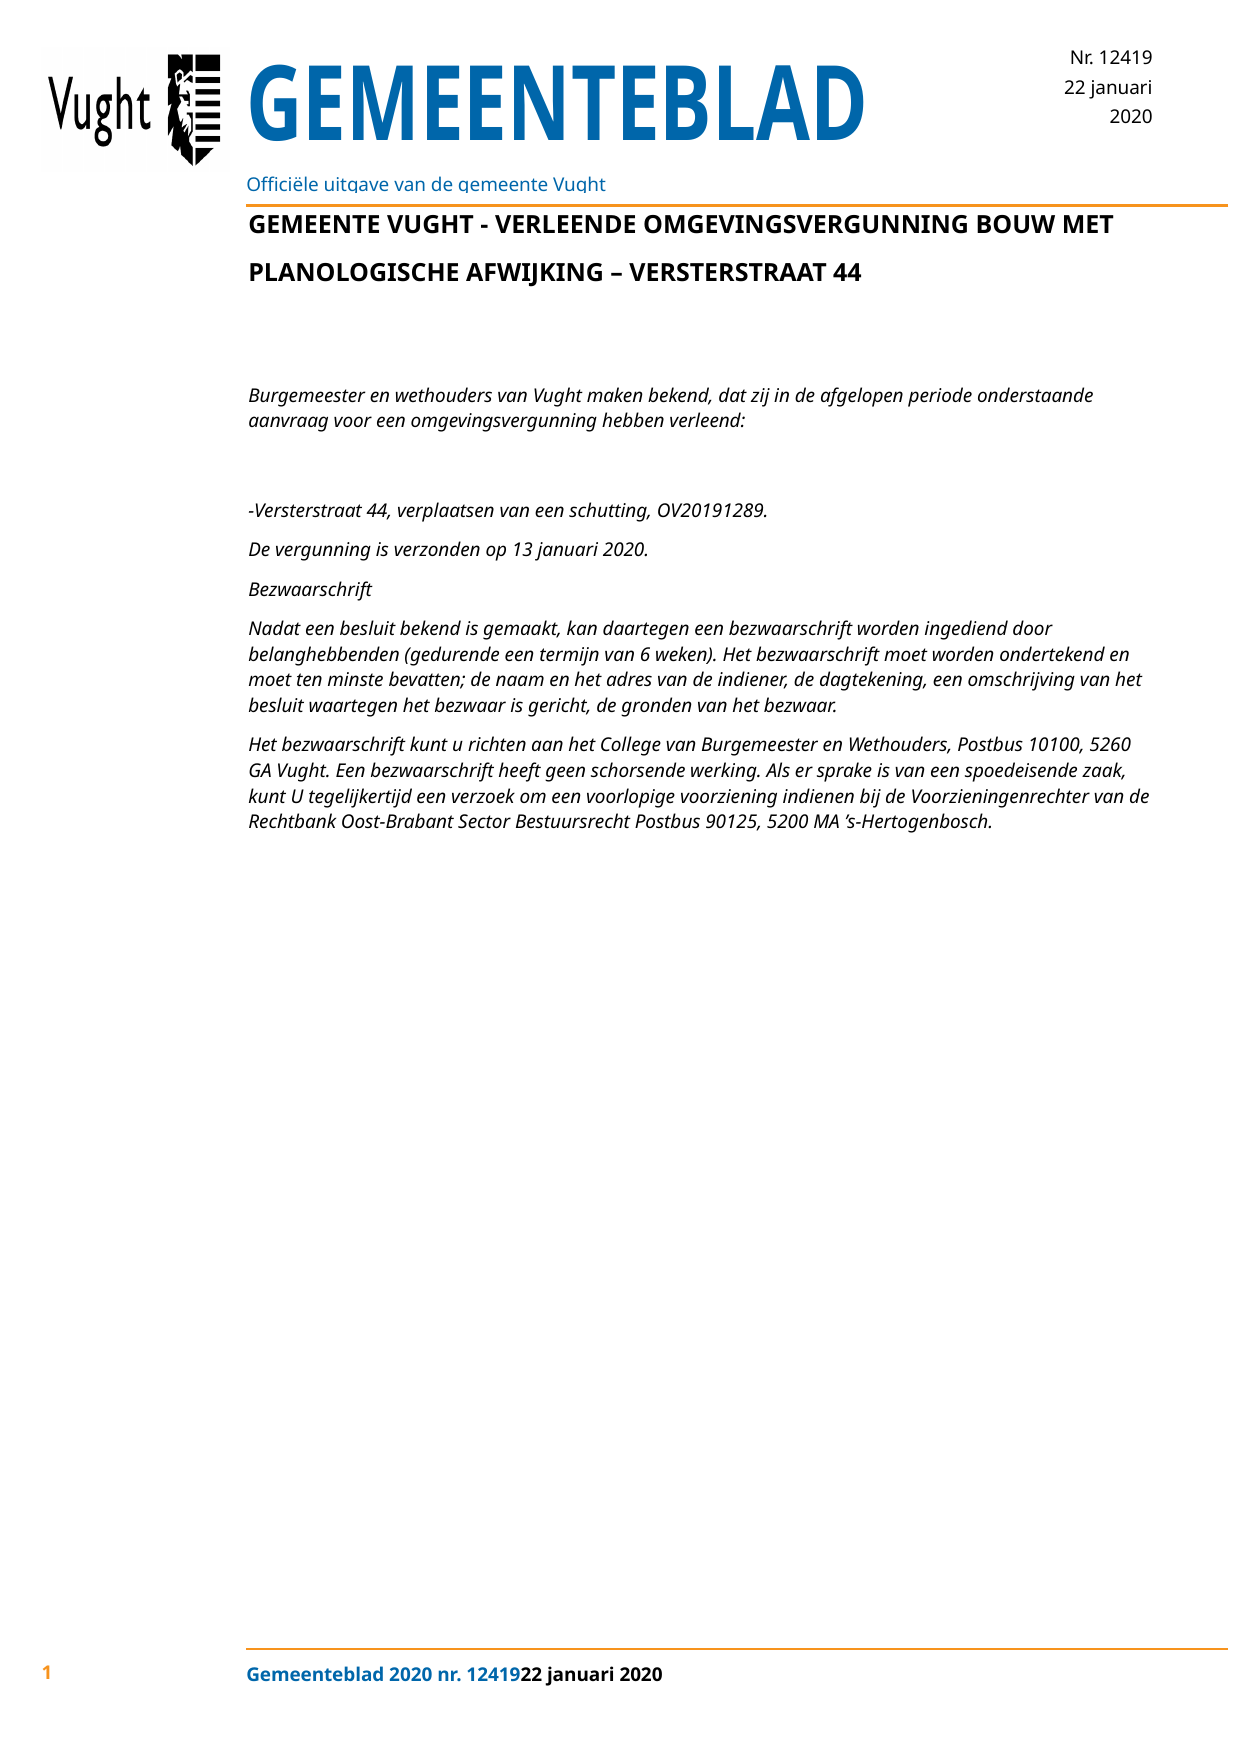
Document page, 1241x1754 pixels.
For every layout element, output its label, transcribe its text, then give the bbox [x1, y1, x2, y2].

text Burgemeester en wethouders van Vught maken bekend, dat zij in de afgelopen periode onderstaande aanvraag voor een omgevingsvergunning hebben verleend: [248, 382, 1152, 433]
text Het bezwaarschrift kunt u richten aan het College van Burgemeester en Wethouders, Postbus 10100, 5260 GA Vught. Een bezwaarschrift heeft geen schorsende werking. Als er sprake is van een spoedeisende zaak, kunt U tegelijkertijd een verzoek om een voorlopige voorziening indienen bij de Voorzieningenrechter van de Rechtbank Oost-Brabant Sector Bestuursrecht Postbus 90125, 5200 MA ’s-Hertogenbosch. [248, 732, 1152, 834]
text De vergunning is verzonden op 13 januari 2020. [248, 537, 1152, 562]
text Nadat een besluit bekend is gemaakt, kan daartegen een bezwaarschrift worden ingediend door belanghebbenden (gedurende een termijn van 6 weken). Het bezwaarschrift moet worden ondertekend en moet ten minste bevatten; de naam en het adres van de indiener, de dagtekening, een omschrijving van het besluit waartegen het bezwaar is gericht, de gronden van het bezwaar. [248, 615, 1152, 718]
text Bezwaarschrift [248, 576, 1152, 602]
text -Versterstraat 44, verplaatsen van een schutting, OV20191289. [248, 497, 1152, 523]
picture [41, 47, 231, 172]
text GEMEENTE VUGHT - VERLEENDE OMGEVINGSVERGUNNING BOUW MET PLANOLOGISCHE AFWIJKING – VERSTERSTRAAT 44 [248, 207, 1152, 288]
